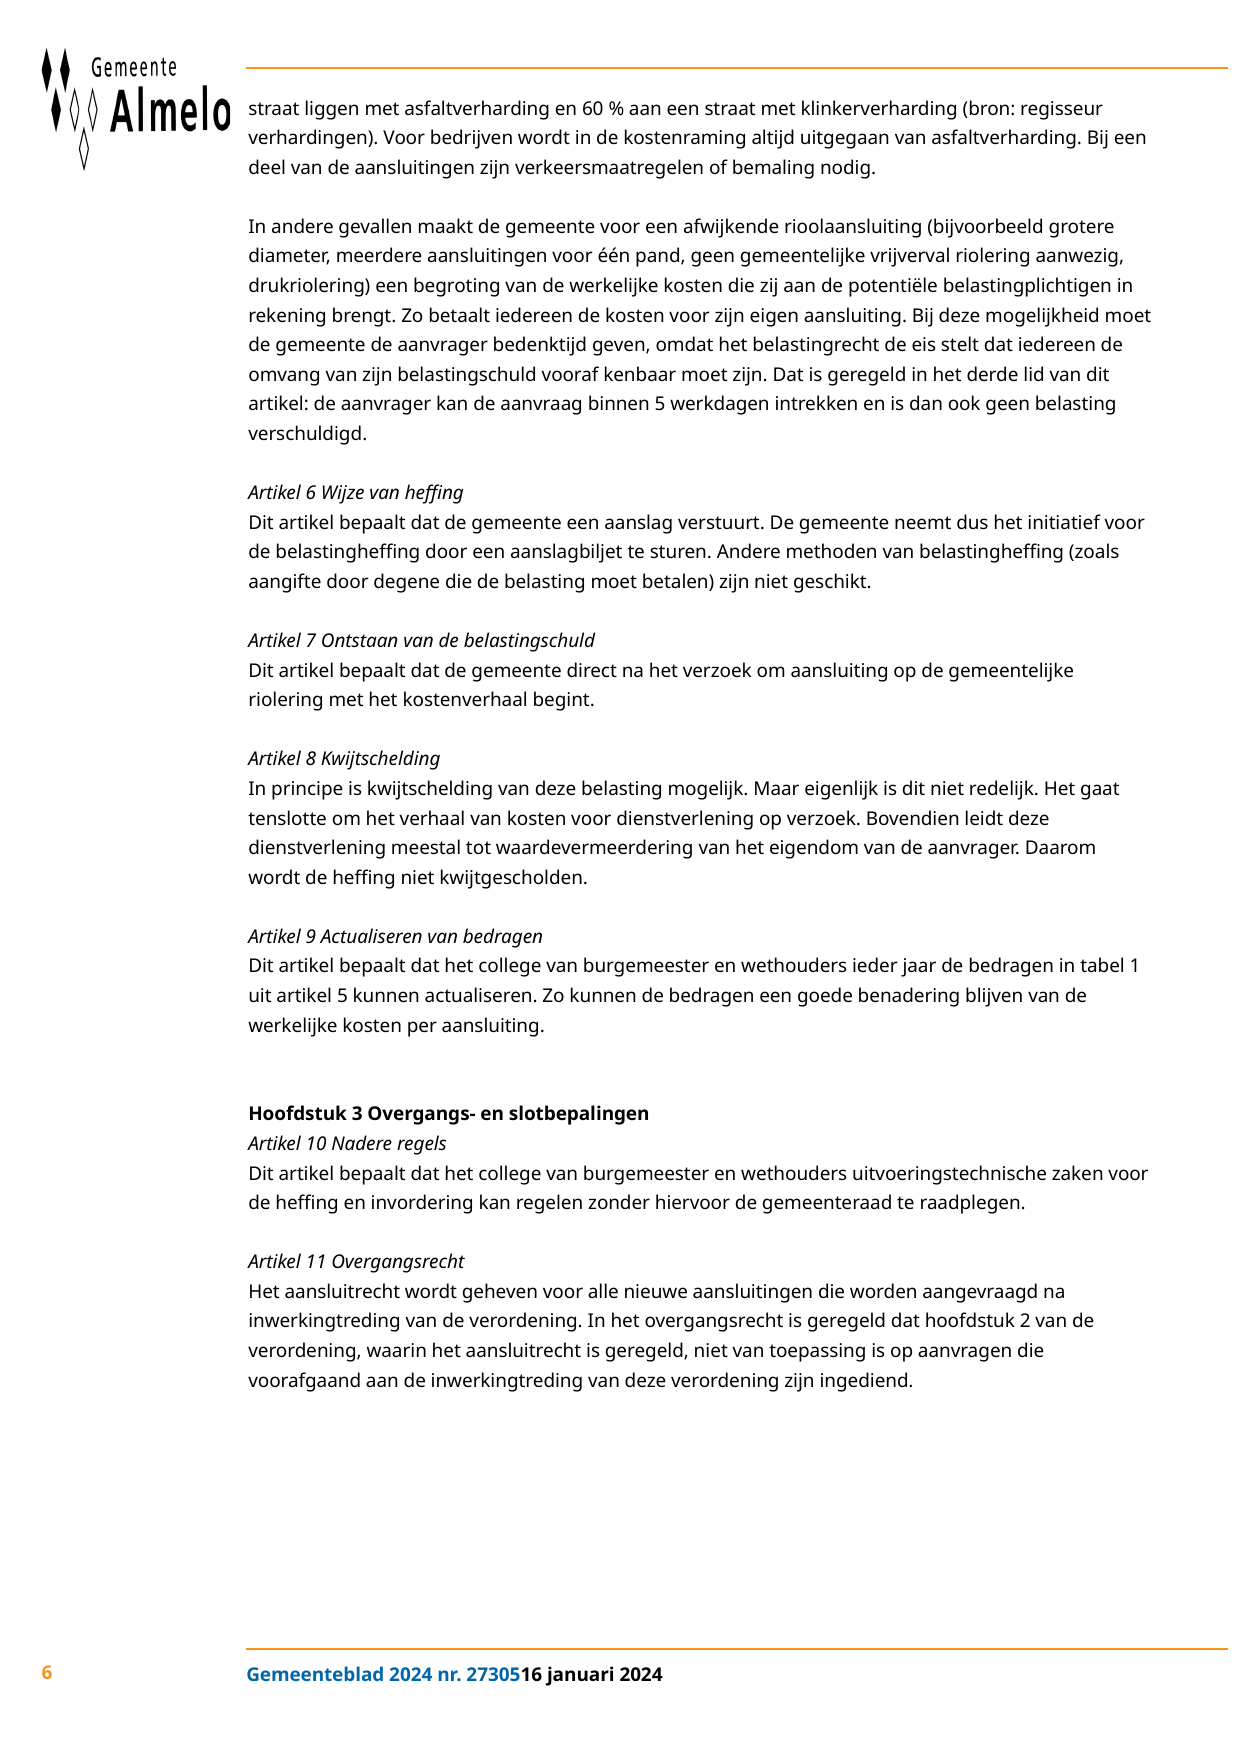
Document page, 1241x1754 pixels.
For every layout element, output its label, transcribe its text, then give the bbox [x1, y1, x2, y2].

text straat liggen met asfaltverharding en 60 % aan een straat met klinkerverharding (bron: regisseur verhardingen). Voor bedrijven wordt in de kostenraming altijd uitgegaan van asfaltverharding. Bij een deel van de aansluitingen zijn verkeersmaatregelen of bemaling nodig. [248, 95, 1152, 180]
text Dit artikel bepaalt dat het college van burgemeester en wethouders uitvoeringstechnische zaken voor de heffing en invordering kan regelen zonder hiervoor de gemeenteraad te raadplegen. [248, 1160, 1152, 1215]
text Artikel 7 Ontstaan van de belastingschuld [248, 627, 1152, 653]
text Hoofdstuk 3 Overgangs- en slotbepalingen [248, 1101, 1152, 1126]
text Dit artikel bepaalt dat de gemeente direct na het verzoek om aansluiting op de gemeentelijke riolering met het kostenverhaal begint. [248, 657, 1152, 712]
text Artikel 11 Overgangsrecht [248, 1248, 1152, 1274]
text In andere gevallen maakt de gemeente voor een afwijkende rioolaansluiting (bijvoorbeeld grotere diameter, meerdere aansluitingen voor één pand, geen gemeentelijke vrijverval riolering aanwezig, drukriolering) een begroting van de werkelijke kosten die zij aan de potentiële belastingplichtigen in rekening brengt. Zo betaalt iedereen de kosten voor zijn eigen aansluiting. Bij deze mogelijkheid moet de gemeente de aanvrager bedenktijd geven, omdat het belastingrecht de eis stelt dat iedereen de omvang van zijn belastingschuld vooraf kenbaar moet zijn. Dat is geregeld in het derde lid van dit artikel: de aanvrager kan de aanvraag binnen 5 werkdagen intrekken en is dan ook geen belasting verschuldigd. [248, 213, 1152, 446]
text In principe is kwijtschelding van deze belasting mogelijk. Maar eigenlijk is dit niet redelijk. Het gaat tenslotte om het verhaal van kosten voor dienstverlening op verzoek. Bovendien leidt deze dienstverlening meestal tot waardevermeerdering van het eigendom van de aanvrager. Daarom wordt de heffing niet kwijtgescholden. [248, 775, 1152, 890]
text Dit artikel bepaalt dat het college van burgemeester en wethouders ieder jaar de bedragen in tabel 1 uit artikel 5 kunnen actualiseren. Zo kunnen de bedragen een goede benadering blijven van de werkelijke kosten per aansluiting. [248, 953, 1152, 1038]
text Dit artikel bepaalt dat de gemeente een aanslag verstuurt. De gemeente neemt dus het initiatief voor de belastingheffing door een aanslagbiljet te sturen. Andere methoden van belastingheffing (zoals aangifte door degene die de belasting moet betalen) zijn niet geschikt. [248, 509, 1152, 594]
text Artikel 9 Actualiseren van bedragen [248, 923, 1152, 949]
text Artikel 8 Kwijtschelding [248, 746, 1152, 771]
text Artikel 10 Nadere regels [248, 1130, 1152, 1156]
text Het aansluitrecht wordt geheven voor alle nieuwe aansluitingen die worden aangevraagd na inwerkingtreding van de verordening. In het overgangsrecht is geregeld dat hoofdstuk 2 van de verordening, waarin het aansluitrecht is geregeld, niet van toepassing is op aanvragen die voorafgaand aan de inwerkingtreding van deze verordening zijn ingediend. [248, 1278, 1152, 1393]
text Artikel 6 Wijze van heffing [248, 479, 1152, 505]
picture [41, 47, 231, 172]
